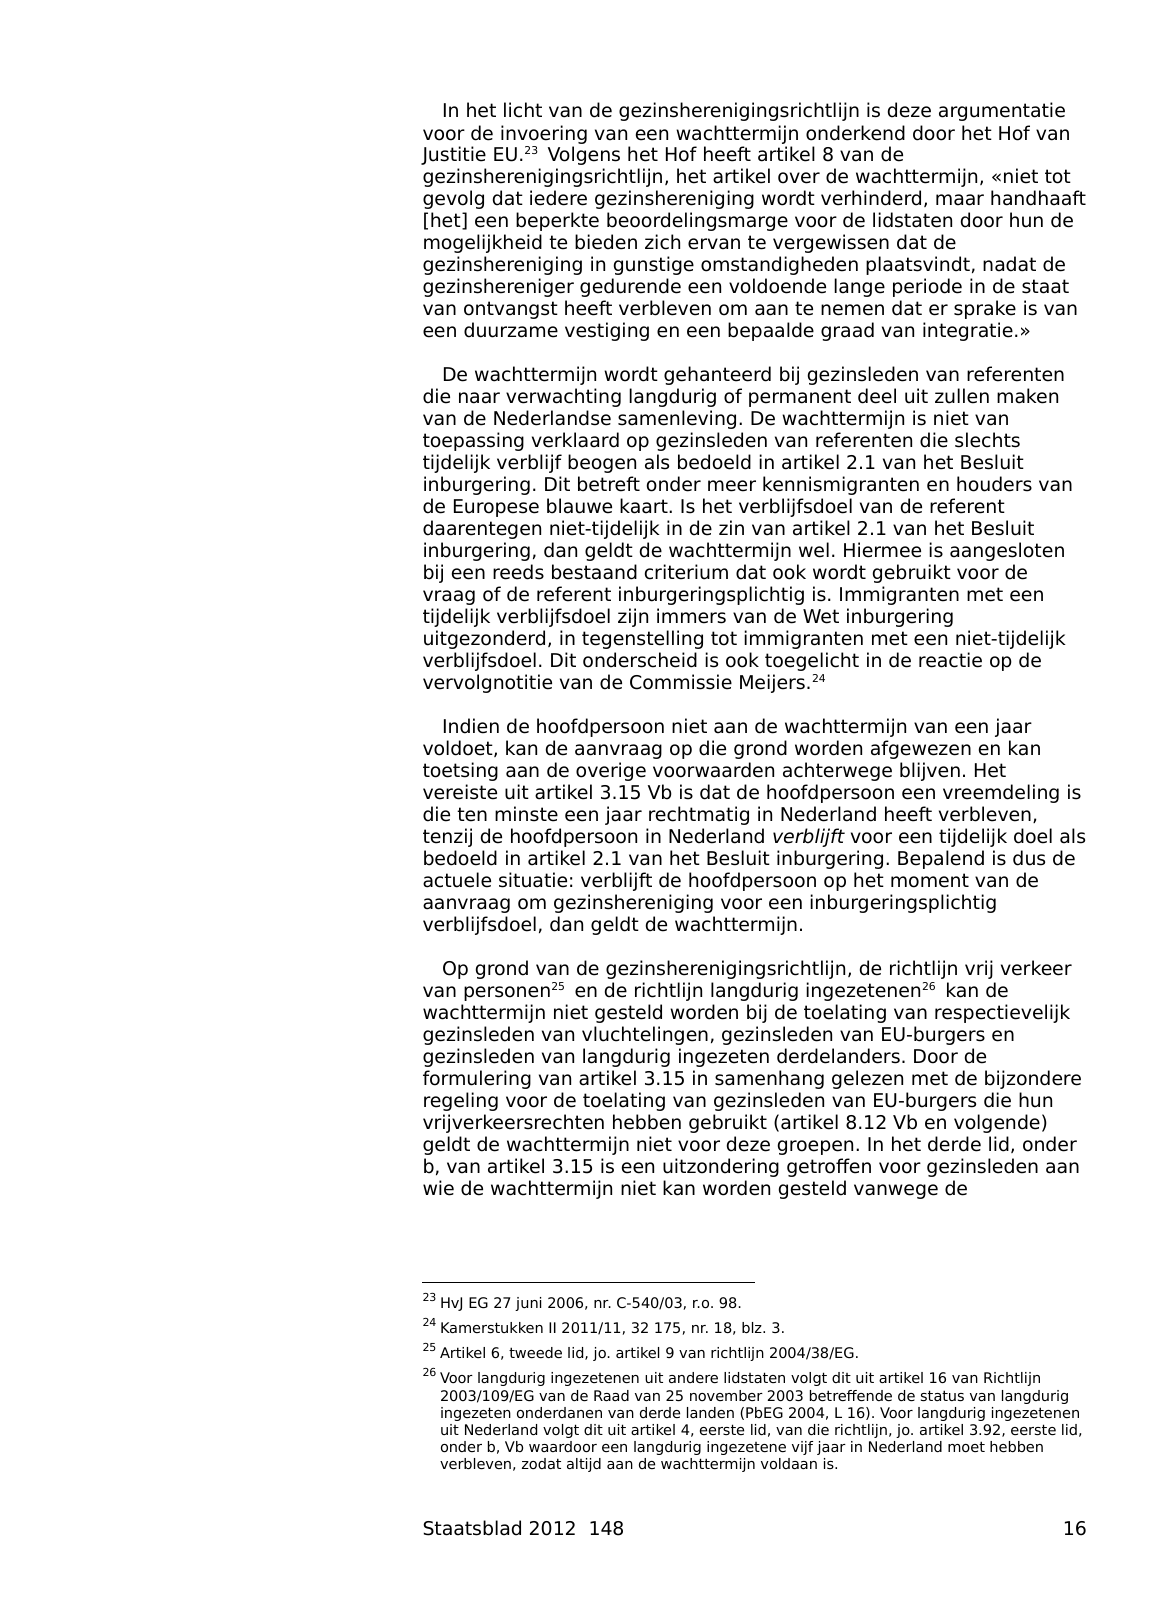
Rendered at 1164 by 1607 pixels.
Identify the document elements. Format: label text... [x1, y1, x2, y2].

text HvJ EG 27 juni 2006, nr. C-540/03, r.o. 98. [422, 1291, 1087, 1313]
text Indien de hoofdpersoon niet aan de wachttermijn van een jaar voldoet, kan de aanvraag op die grond worden afgewezen en kan toetsing aan de overige voorwaarden achterwege blijven. Het vereiste uit artikel 3.15 Vb is dat de hoofdpersoon een vreemdeling is die ten minste een jaar rechtmatig in Nederland heeft verbleven, tenzij de hoofdpersoon in Nederland verblijft voor een tijdelijk doel als bedoeld in artikel 2.1 van het Besluit inburgering. Bepalend is dus de actuele situatie: verblijft de hoofdpersoon op het moment van de aanvraag om gezinshereniging voor een inburgeringsplichtig verblijfsdoel, dan geldt de wachttermijn. [422, 716, 1087, 936]
text De wachttermijn wordt gehanteerd bij gezinsleden van referenten die naar verwachting langdurig of permanent deel uit zullen maken van de Nederlandse samenleving. De wachttermijn is niet van toepassing verklaard op gezinsleden van referenten die slechts tijdelijk verblijf beogen als bedoeld in artikel 2.1 van het Besluit inburgering. Dit betreft onder meer kennismigranten en houders van de Europese blauwe kaart. Is het verblijfsdoel van de referent daarentegen niet-tijdelijk in de zin van artikel 2.1 van het Besluit inburgering, dan geldt de wachttermijn wel. Hiermee is aangesloten bij een reeds bestaand criterium dat ook wordt gebruikt voor de vraag of de referent inburgeringsplichtig is. Immigranten met een tijdelijk verblijfsdoel zijn immers van de Wet inburgering uitgezonderd, in tegenstelling tot immigranten met een niet-tijdelijk verblijfsdoel. Dit onderscheid is ook toegelicht in de reactie op de vervolgnotitie van de Commissie Meijers. [422, 364, 1087, 694]
text Op grond van de gezinsherenigingsrichtlijn, de richtlijn vrij verkeer van personen en de richtlijn langdurig ingezetenen kan de wachttermijn niet gesteld worden bij de toelating van respectievelijk gezinsleden van vluchtelingen, gezinsleden van EU-burgers en gezinsleden van langdurig ingezeten derdelanders. Door de formulering van artikel 3.15 in samenhang gelezen met de bijzondere regeling voor de toelating van gezinsleden van EU-burgers die hun vrijverkeersrechten hebben gebruikt (artikel 8.12 Vb en volgende) geldt de wachttermijn niet voor deze groepen. In het derde lid, onder b, van artikel 3.15 is een uitzondering getroffen voor gezinsleden aan wie de wachttermijn niet kan worden gesteld vanwege de [422, 958, 1087, 1200]
text Artikel 6, tweede lid, jo. artikel 9 van richtlijn 2004/38/EG. [422, 1341, 1087, 1363]
text Voor langdurig ingezetenen uit andere lidstaten volgt dit uit artikel 16 van Richtlijn 2003/109/EG van de Raad van 25 november 2003 betreffende de status van langdurig ingezeten onderdanen van derde landen (PbEG 2004, L 16). Voor langdurig ingezetenen uit Nederland volgt dit uit artikel 4, eerste lid, van die richtlijn, jo. artikel 3.92, eerste lid, onder b, Vb waardoor een langdurig ingezetene vijf jaar in Nederland moet hebben verbleven, zodat altijd aan de wachttermijn voldaan is. [422, 1366, 1087, 1473]
text Kamerstukken II 2011/11, 32 175, nr. 18, blz. 3. [422, 1316, 1087, 1338]
text In het licht van de gezinsherenigingsrichtlijn is deze argumentatie voor de invoering van een wachttermijn onderkend door het Hof van Justitie EU. Volgens het Hof heeft artikel 8 van de gezinsherenigingsrichtlijn, het artikel over de wachttermijn, «niet tot gevolg dat iedere gezinshereniging wordt verhinderd, maar handhaaft [het] een beperkte beoordelingsmarge voor de lidstaten door hun de mogelijkheid te bieden zich ervan te vergewissen dat de gezinshereniging in gunstige omstandigheden plaatsvindt, nadat de gezinshereniger gedurende een voldoende lange periode in de staat van ontvangst heeft verbleven om aan te nemen dat er sprake is van een duurzame vestiging en een bepaalde graad van integratie.» [422, 100, 1087, 342]
